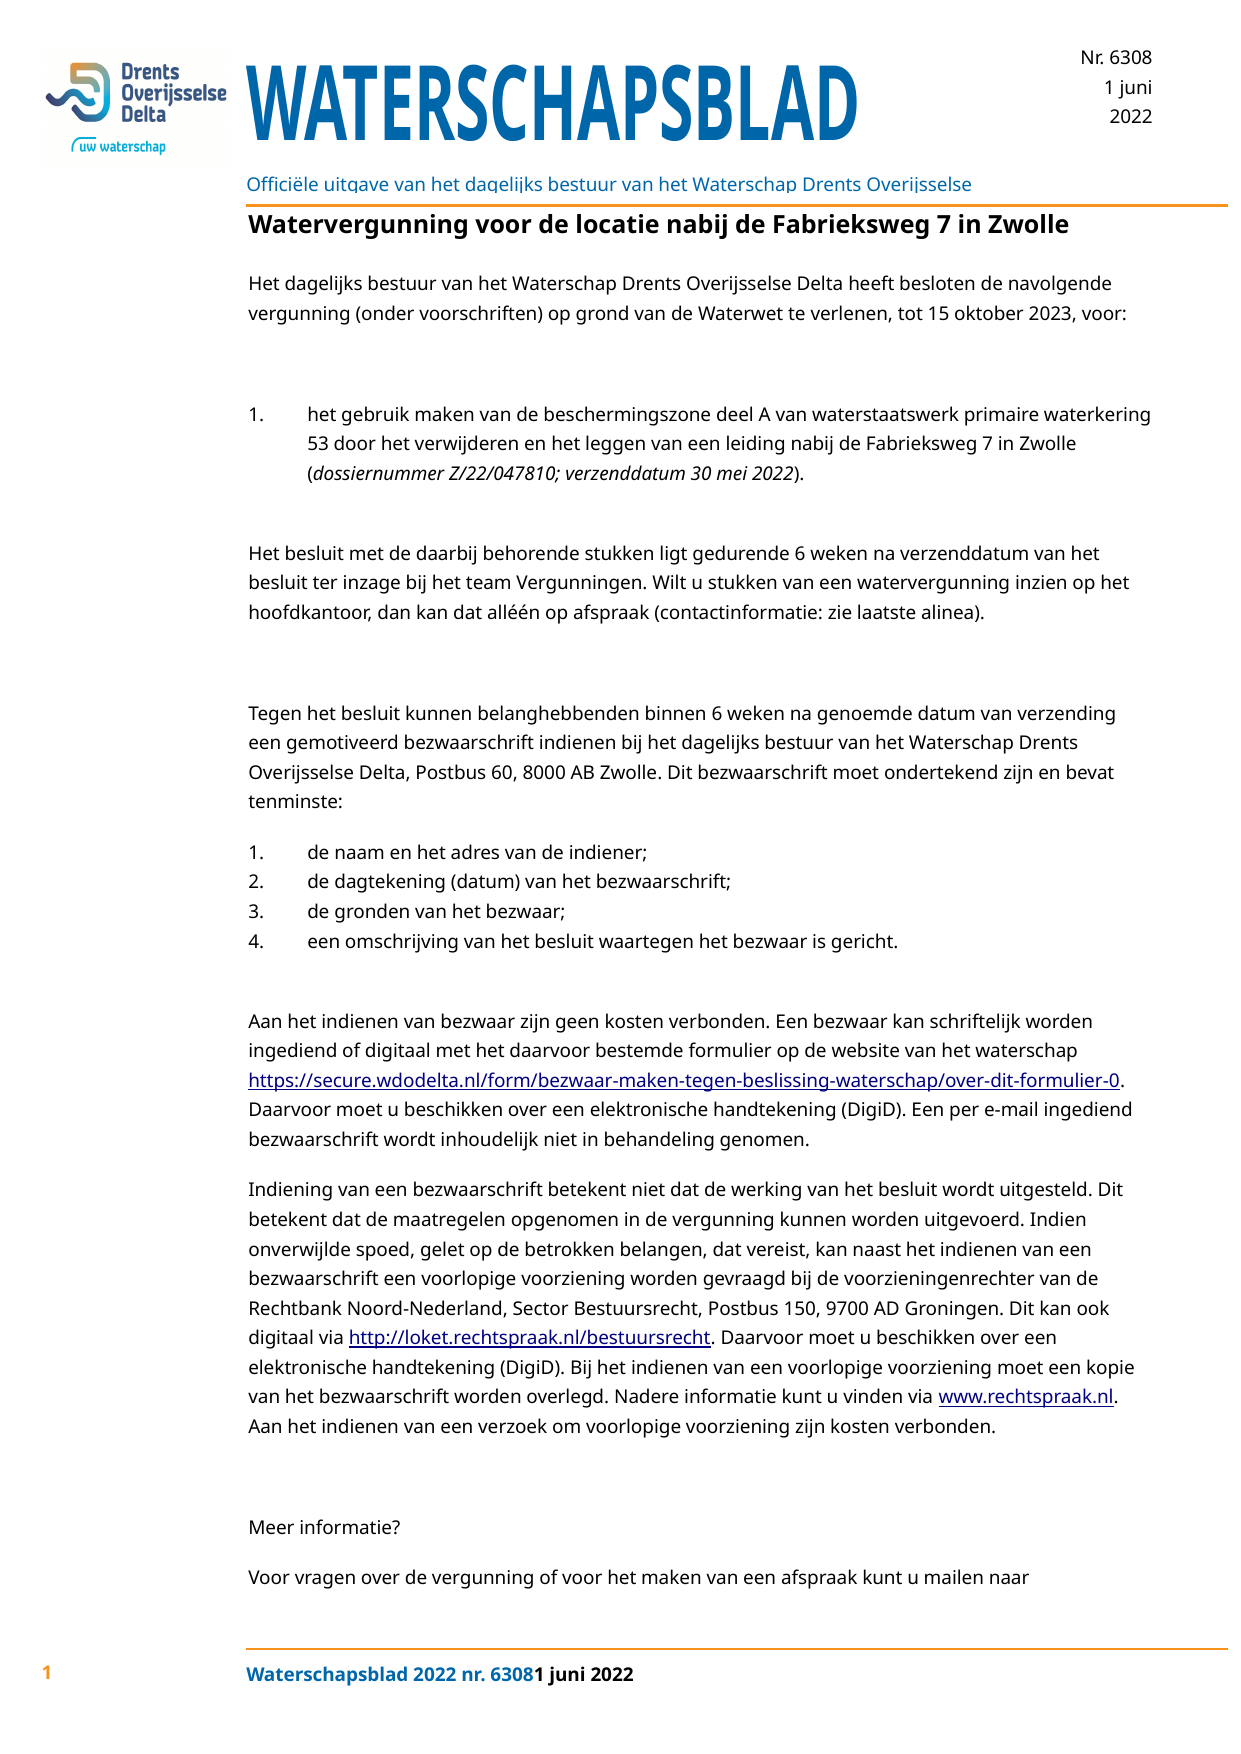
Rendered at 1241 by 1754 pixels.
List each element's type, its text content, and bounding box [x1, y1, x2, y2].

list een omschrijving van het besluit waartegen het bezwaar is gericht. [248, 928, 1152, 953]
text Meer informatie? [248, 1514, 1152, 1540]
list het gebruik maken van de beschermingszone deel A van waterstaatswerk primaire waterkering 53 door het verwijderen en het leggen van een leiding nabij de Fabrieksweg 7 in Zwolle (dossiernummer Z/22/047810; verzenddatum 30 mei 2022). [248, 401, 1152, 486]
text Voor vragen over de vergunning of voor het maken van een afspraak kunt u mailen naar [248, 1564, 1152, 1590]
text Het dagelijks bestuur van het Waterschap Drents Overijsselse Delta heeft besloten de navolgende vergunning (onder voorschriften) op grond van de Waterwet te verlenen, tot 15 oktober 2023, voor: [248, 270, 1152, 326]
list de dagtekening (datum) van het bezwaarschrift; [248, 869, 1152, 894]
text Indiening van een bezwaarschrift betekent niet dat de werking van het besluit wordt uitgesteld. Dit betekent dat de maatregelen opgenomen in de vergunning kunnen worden uitgevoerd. Indien onverwijlde spoed, gelet op de betrokken belangen, dat vereist, kan naast het indienen van een bezwaarschrift een voorlopige voorziening worden gevraagd bij de voorzieningenrechter van de Rechtbank Noord-Nederland, Sector Bestuursrecht, Postbus 150, 9700 AD Groningen. Dit kan ook digitaal via http://loket.rechtspraak.nl/bestuursrecht. Daarvoor moet u beschikken over een elektronische handtekening (DigiD). Bij het indienen van een voorlopige voorziening moet een kopie van het bezwaarschrift worden overlegd. Nadere informatie kunt u vinden via www.rechtspraak.nl. Aan het indienen van een verzoek om voorlopige voorziening zijn kosten verbonden. [248, 1177, 1152, 1439]
picture [41, 47, 231, 172]
text Tegen het besluit kunnen belanghebbenden binnen 6 weken na genoemde datum van verzending een gemotiveerd bezwaarschrift indienen bij het dagelijks bestuur van het Waterschap Drents Overijsselse Delta, Postbus 60, 8000 AB Zwolle. Dit bezwaarschrift moet ondertekend zijn en bevat tenminste: [248, 700, 1152, 814]
list de naam en het adres van de indiener; [248, 839, 1152, 865]
text Aan het indienen van bezwaar zijn geen kosten verbonden. Een bezwaar kan schriftelijk worden ingediend of digitaal met het daarvoor bestemde formulier op de website van het waterschap https://secure.wdodelta.nl/form/bezwaar-maken-tegen-beslissing-waterschap/over-dit-formulier-0. Daarvoor moet u beschikken over een elektronische handtekening (DigiD). Een per e-mail ingediend bezwaarschrift wordt inhoudelijk niet in behandeling genomen. [248, 1008, 1152, 1152]
text Watervergunning voor de locatie nabij de Fabrieksweg 7 in Zwolle [248, 207, 1152, 241]
list de gronden van het bezwaar; [248, 898, 1152, 924]
text Het besluit met de daarbij behorende stukken ligt gedurende 6 weken na verzenddatum van het besluit ter inzage bij het team Vergunningen. Wilt u stukken van een watervergunning inzien op het hoofdkantoor, dan kan dat alléén op afspraak (contactinformatie: zie laatste alinea). [248, 540, 1152, 625]
